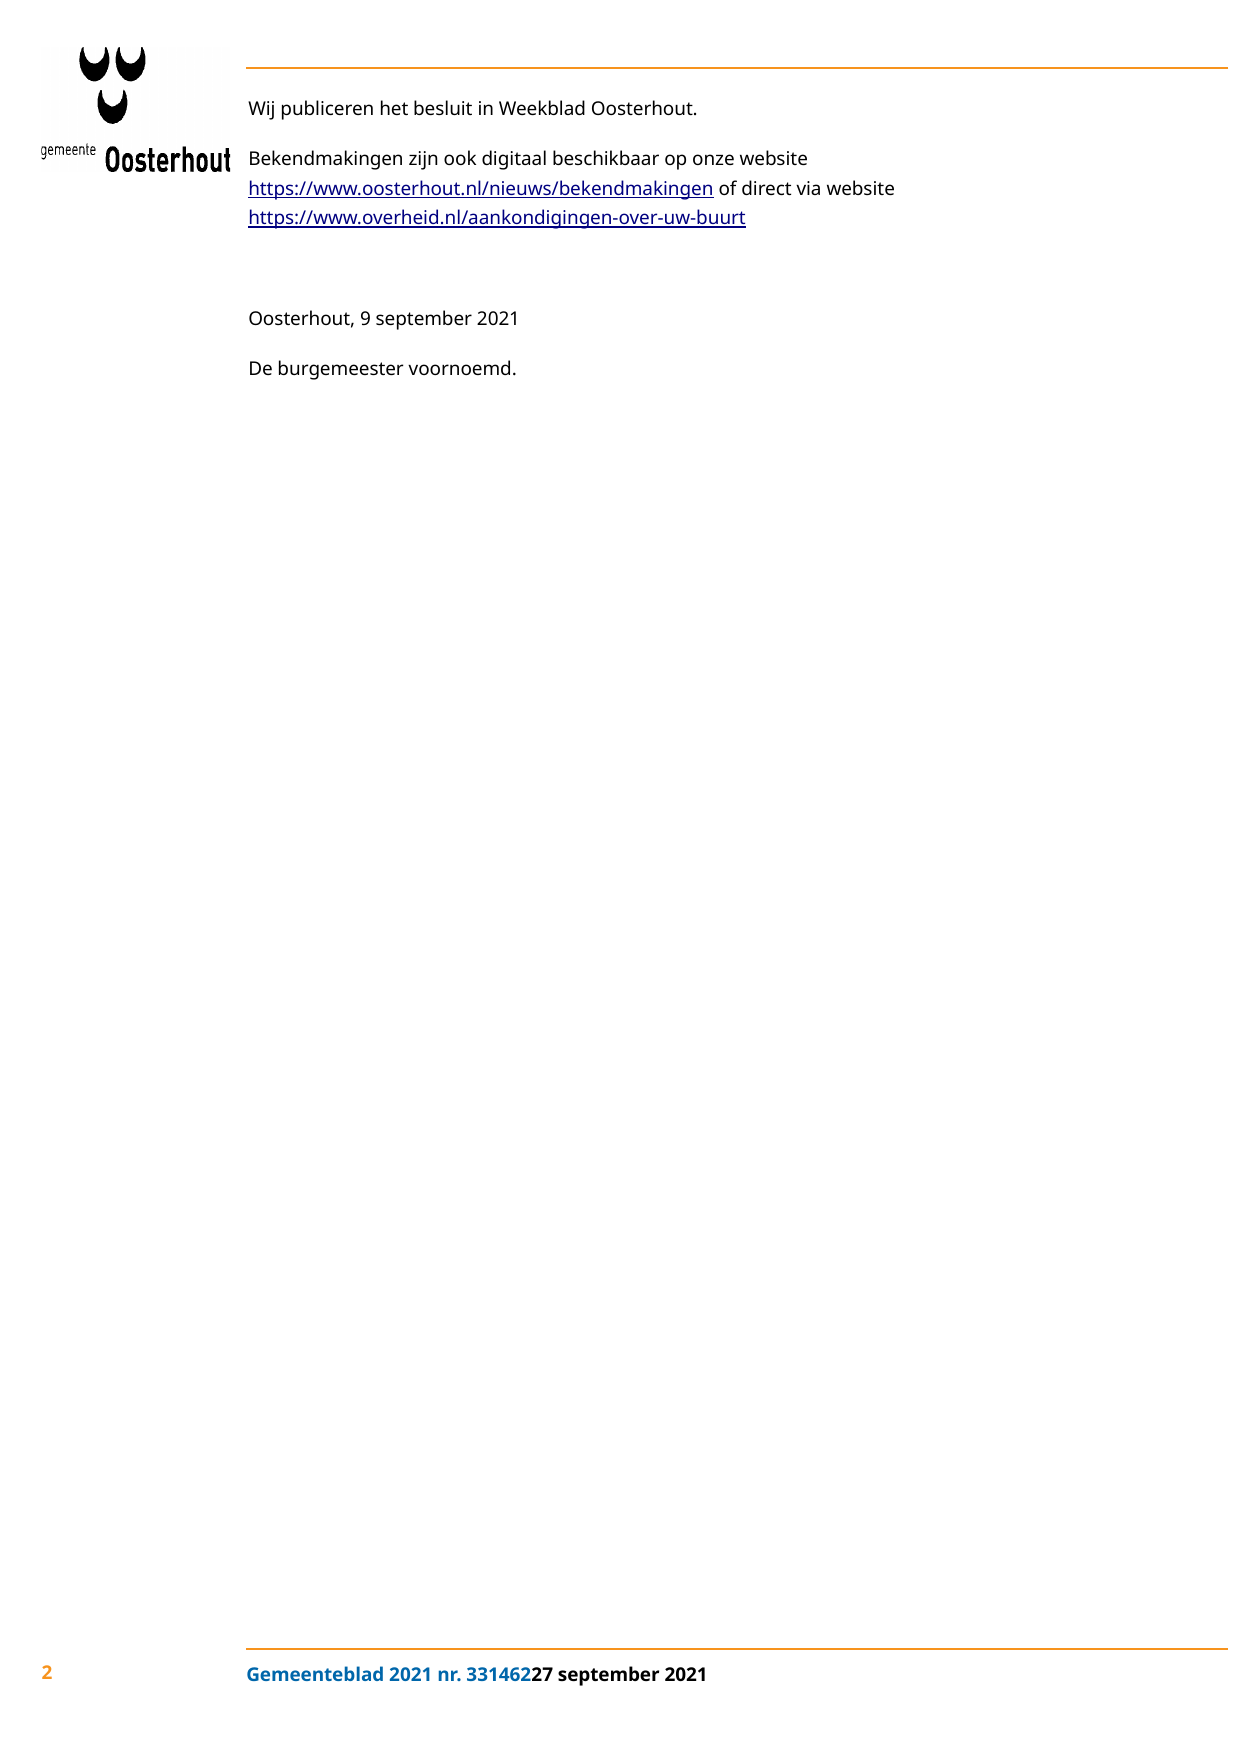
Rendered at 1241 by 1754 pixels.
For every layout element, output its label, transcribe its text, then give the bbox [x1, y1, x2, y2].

text De burgemeester voornoemd. [248, 356, 1152, 381]
text Wij publiceren het besluit in Weekblad Oosterhout. [248, 95, 1152, 121]
picture [41, 47, 231, 172]
text Bekendmakingen zijn ook digitaal beschikbaar op onze website https://www.oosterhout.nl/nieuws/bekendmakingen of direct via website https://www.overheid.nl/aankondigingen-over-uw-buurt [248, 145, 1152, 230]
text Oosterhout, 9 september 2021 [248, 305, 1152, 331]
